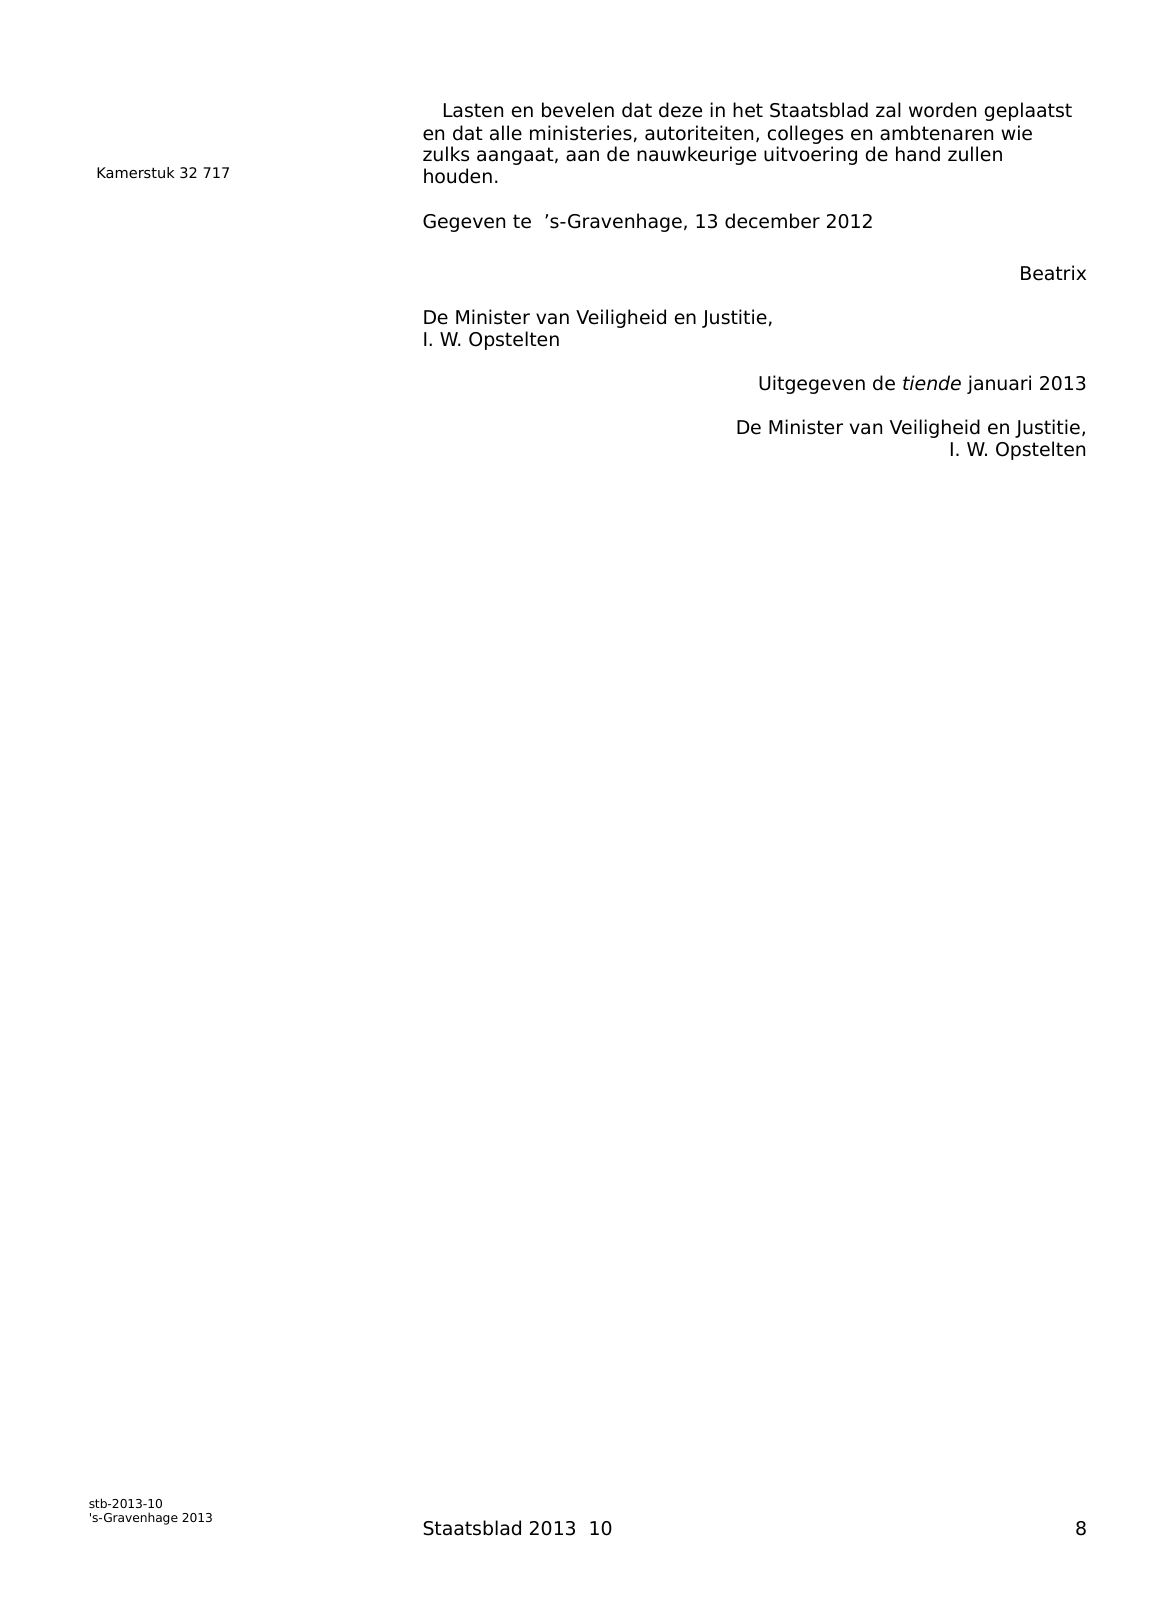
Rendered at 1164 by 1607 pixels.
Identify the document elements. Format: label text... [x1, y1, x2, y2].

text Lasten en bevelen dat deze in het Staatsblad zal worden geplaatst en dat alle ministeries, autoriteiten, colleges en ambtenaren wie zulks aangaat, aan de nauwkeurige uitvoering de hand zullen houden. [422, 100, 1087, 188]
text Uitgegeven de tiende januari 2013 [422, 373, 1087, 395]
text De Minister van Veiligheid en Justitie, I. W. Opstelten [422, 417, 1087, 461]
text Kamerstuk 32 717 [77, 165, 396, 182]
text Gegeven te ’s-Gravenhage, 13 december 2012 [422, 211, 1087, 232]
text De Minister van Veiligheid en Justitie, I. W. Opstelten [422, 307, 1087, 351]
text Beatrix [422, 262, 1087, 284]
text stb-2013-10 [88, 1497, 323, 1511]
text 's-Gravenhage 2013 [88, 1511, 323, 1525]
